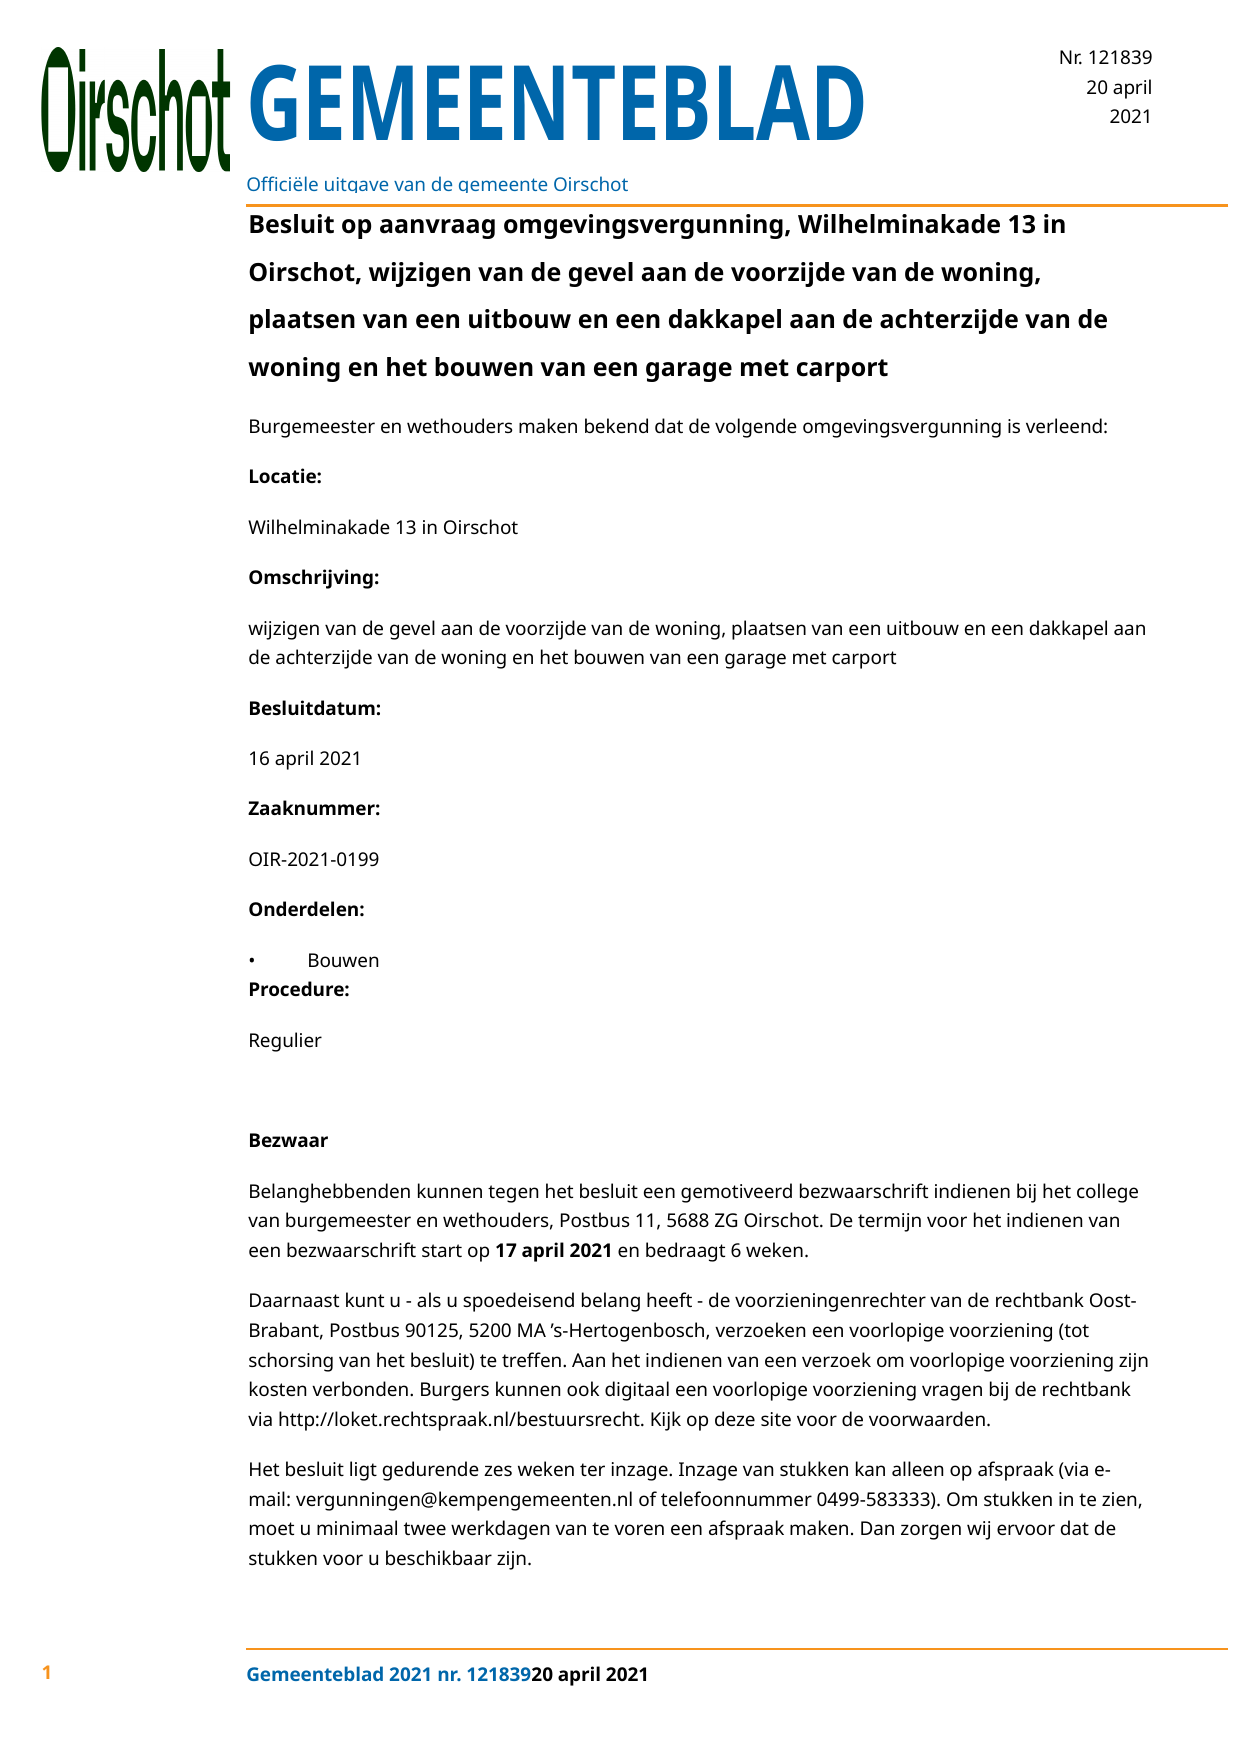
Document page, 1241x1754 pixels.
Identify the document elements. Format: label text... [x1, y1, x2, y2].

text Omschrijving: [248, 564, 1152, 590]
text 16 april 2021 [248, 745, 1152, 771]
text Het besluit ligt gedurende zes weken ter inzage. Inzage van stukken kan alleen op afspraak (via e-mail: vergunningen@kempengemeenten.nl of telefoonnummer 0499-583333). Om stukken in te zien, moet u minimaal twee werkdagen van te voren een afspraak maken. Dan zorgen wij ervoor dat de stukken voor u beschikbaar zijn. [248, 1456, 1152, 1571]
text Procedure: [248, 976, 1152, 1002]
text Onderdelen: [248, 896, 1152, 922]
text Burgemeester en wethouders maken bekend dat de volgende omgevingsvergunning is verleend: [248, 413, 1152, 439]
text Locatie: [248, 463, 1152, 489]
text Regulier [248, 1027, 1152, 1053]
text Bezwaar [248, 1128, 1152, 1153]
text Belanghebbenden kunnen tegen het besluit een gemotiveerd bezwaarschrift indienen bij het college van burgemeester en wethouders, Postbus 11, 5688 ZG Oirschot. De termijn voor het indienen van een bezwaarschrift start op 17 april 2021 en bedraagt 6 weken. [248, 1178, 1152, 1263]
text Besluitdatum: [248, 695, 1152, 721]
picture [41, 47, 231, 172]
text wijzigen van de gevel aan de voorzijde van de woning, plaatsen van een uitbouw en een dakkapel aan de achterzijde van de woning en het bouwen van een garage met carport [248, 615, 1152, 670]
text Besluit op aanvraag omgevingsvergunning, Wilhelminakade 13 in Oirschot, wijzigen van de gevel aan de voorzijde van de woning, plaatsen van een uitbouw en een dakkapel aan de achterzijde van de woning en het bouwen van een garage met carport [248, 207, 1152, 384]
text Daarnaast kunt u - als u spoedeisend belang heeft - de voorzieningenrechter van de rechtbank Oost-Brabant, Postbus 90125, 5200 MA ’s-Hertogenbosch, verzoeken een voorlopige voorziening (tot schorsing van het besluit) te treffen. Aan het indienen van een verzoek om voorlopige voorziening zijn kosten verbonden. Burgers kunnen ook digitaal een voorlopige voorziening vragen bij de rechtbank via http://loket.rechtspraak.nl/bestuursrecht. Kijk op deze site voor de voorwaarden. [248, 1288, 1152, 1432]
text Zaaknummer: [248, 796, 1152, 821]
text OIR-2021-0199 [248, 846, 1152, 872]
list Bouwen [248, 947, 1152, 973]
text Wilhelminakade 13 in Oirschot [248, 514, 1152, 540]
